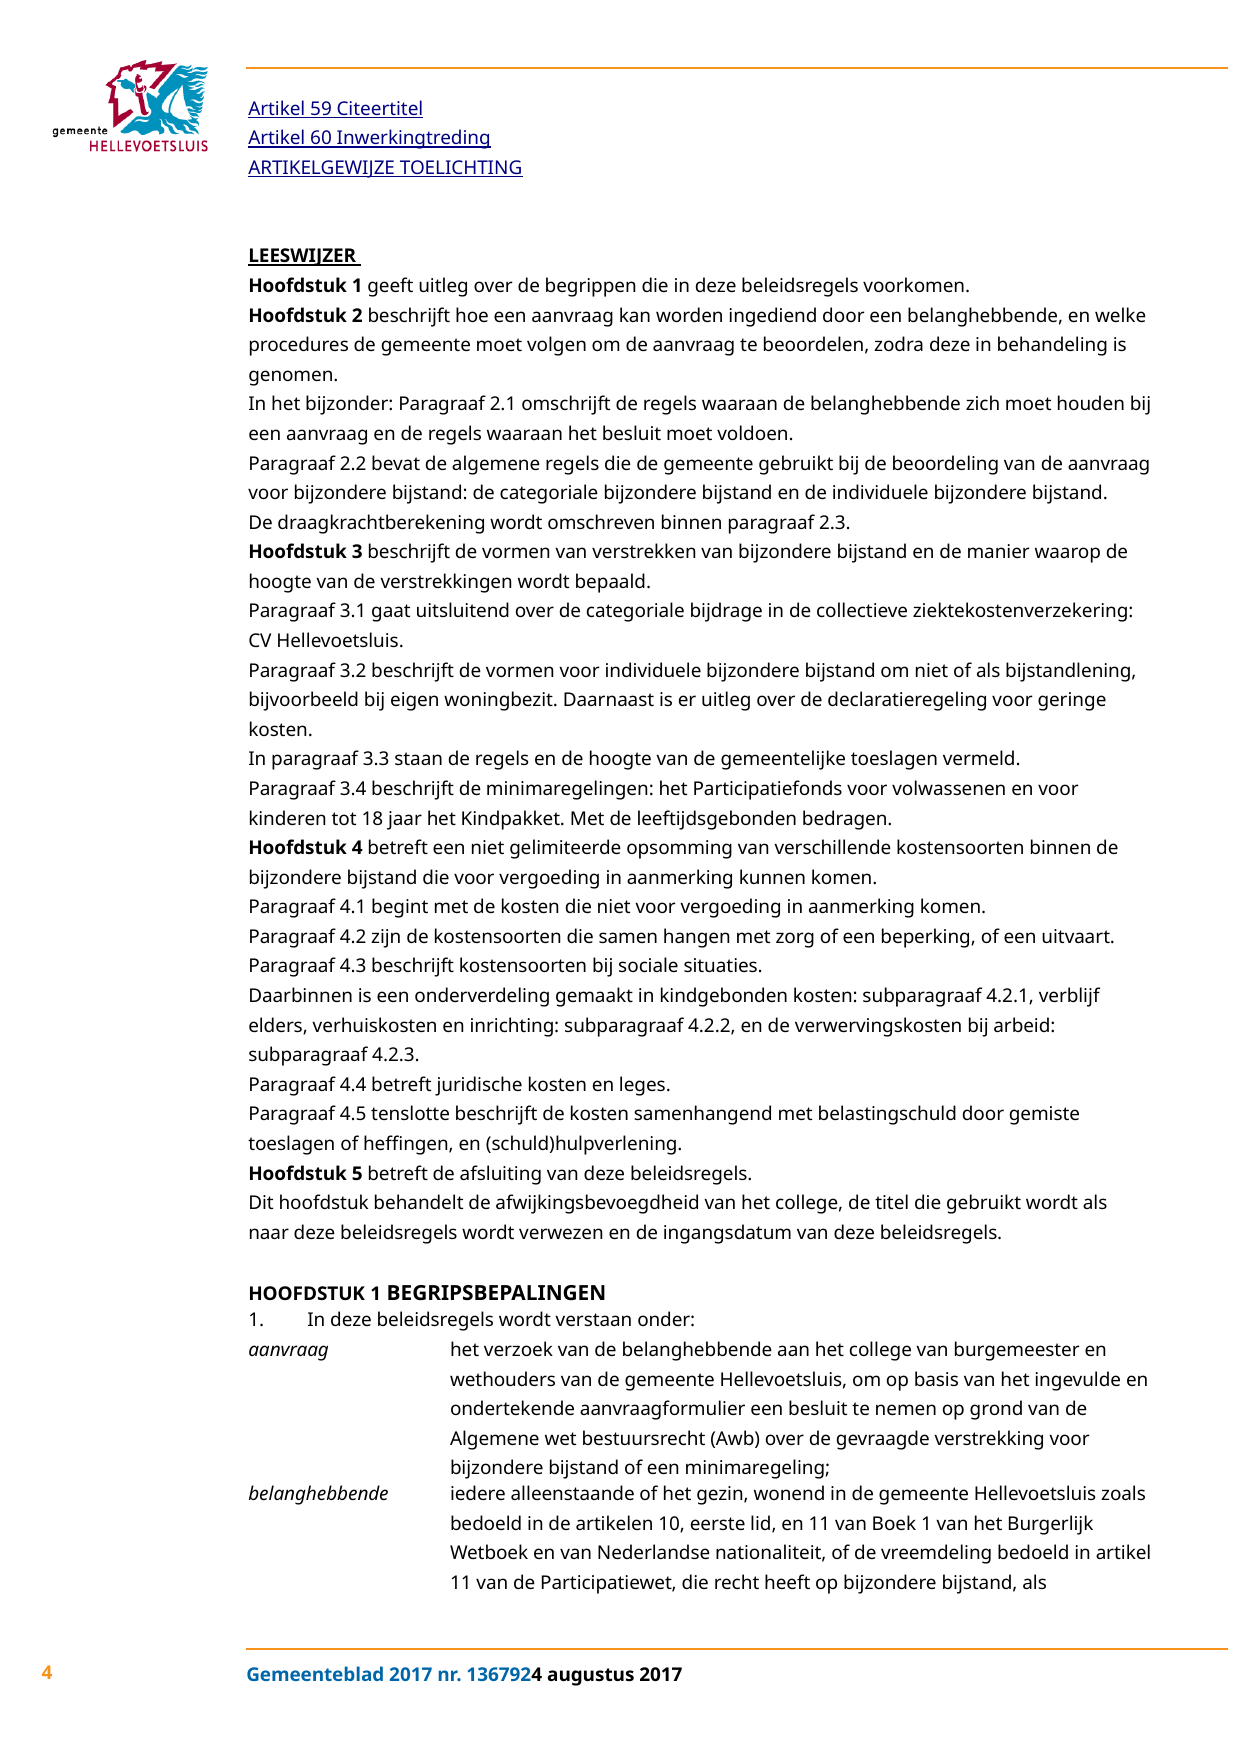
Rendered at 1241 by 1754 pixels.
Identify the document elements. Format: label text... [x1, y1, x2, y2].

text Hoofdstuk 5 betreft de afsluiting van deze beleidsregels. [248, 1160, 1152, 1186]
text Paragraaf 2.2 bevat de algemene regels die de gemeente gebruikt bij de beoordeling van de aanvraag voor bijzondere bijstand: de categoriale bijzondere bijstand en de individuele bijzondere bijstand. [248, 450, 1152, 505]
table_header het verzoek van de belanghebbende aan het college van burgemeester en wethouders van de gemeente Hellevoetsluis, om op basis van het ingevulde en ondertekende aanvraagformulier een besluit te nemen op grond van de Algemene wet bestuursrecht (Awb) over de gevraagde verstrekking voor bijzondere bijstand of een minimaregeling; [450, 1336, 1152, 1480]
text Hoofdstuk 3 beschrijft de vormen van verstrekken van bijzondere bijstand en de manier waarop de hoogte van de verstrekkingen wordt bepaald. [248, 538, 1152, 594]
text Dit hoofdstuk behandelt de afwijkingsbevoegdheid van het college, de titel die gebruikt wordt als naar deze beleidsregels wordt verwezen en de ingangsdatum van deze beleidsregels. [248, 1189, 1152, 1245]
text Paragraaf 3.2 beschrijft de vormen voor individuele bijzondere bijstand om niet of als bijstandlening, bijvoorbeeld bij eigen woningbezit. Daarnaast is er uitleg over de declaratieregeling voor geringe kosten. [248, 657, 1152, 742]
text De draagkrachtberekening wordt omschreven binnen paragraaf 2.3. [248, 509, 1152, 535]
table_cell iedere alleenstaande of het gezin, wonend in de gemeente Hellevoetsluis zoals bedoeld in de artikelen 10, eerste lid, en 11 van Boek 1 van het Burgerlijk Wetboek en van Nederlandse nationaliteit, of de vreemdeling bedoeld in artikel 11 van de Participatiewet, die recht heeft op bijzondere bijstand, als [450, 1480, 1152, 1595]
table_header aanvraag [248, 1336, 450, 1480]
text Paragraaf 4.3 beschrijft kostensoorten bij sociale situaties. [248, 953, 1152, 978]
text HOOFDSTUK 1 BEGRIPSBEPALINGEN [248, 1278, 1152, 1307]
list In deze beleidsregels wordt verstaan onder: [248, 1307, 1152, 1332]
text LEESWIJZER [248, 243, 1152, 268]
text Hoofdstuk 2 beschrijft hoe een aanvraag kan worden ingediend door een belanghebbende, en welke procedures de gemeente moet volgen om de aanvraag te beoordelen, zodra deze in behandeling is genomen. [248, 302, 1152, 387]
table_cell belanghebbende [248, 1480, 450, 1595]
text Paragraaf 4.5 tenslotte beschrijft de kosten samenhangend met belastingschuld door gemiste toeslagen of heffingen, en (schuld)hulpverlening. [248, 1101, 1152, 1156]
text Paragraaf 4.2 zijn de kostensoorten die samen hangen met zorg of een beperking, of een uitvaart. [248, 923, 1152, 949]
text In paragraaf 3.3 staan de regels en de hoogte van de gemeentelijke toeslagen vermeld. [248, 746, 1152, 771]
text Daarbinnen is een onderverdeling gemaakt in kindgebonden kosten: subparagraaf 4.2.1, verblijf elders, verhuiskosten en inrichting: subparagraaf 4.2.2, en de verwervingskosten bij arbeid: subparagraaf 4.2.3. [248, 982, 1152, 1067]
text Artikel 60 Inwerkingtreding [248, 124, 1152, 150]
text ARTIKELGEWIJZE TOELICHTING [248, 154, 1152, 180]
text Paragraaf 3.1 gaat uitsluitend over de categoriale bijdrage in de collectieve ziektekostenverzekering: CV Hellevoetsluis. [248, 598, 1152, 653]
text Hoofdstuk 1 geeft uitleg over de begrippen die in deze beleidsregels voorkomen. [248, 272, 1152, 298]
text Hoofdstuk 4 betreft een niet gelimiteerde opsomming van verschillende kostensoorten binnen de bijzondere bijstand die voor vergoeding in aanmerking kunnen komen. [248, 834, 1152, 890]
picture [41, 47, 231, 172]
text Paragraaf 4.1 begint met de kosten die niet voor vergoeding in aanmerking komen. [248, 893, 1152, 919]
text Paragraaf 3.4 beschrijft de minimaregelingen: het Participatiefonds voor volwassenen en voor kinderen tot 18 jaar het Kindpakket. Met de leeftijdsgebonden bedragen. [248, 775, 1152, 831]
text In het bijzonder: Paragraaf 2.1 omschrijft de regels waaraan de belanghebbende zich moet houden bij een aanvraag en de regels waaraan het besluit moet voldoen. [248, 391, 1152, 446]
text Artikel 59 Citeertitel [248, 95, 1152, 121]
text Paragraaf 4.4 betreft juridische kosten en leges. [248, 1071, 1152, 1097]
